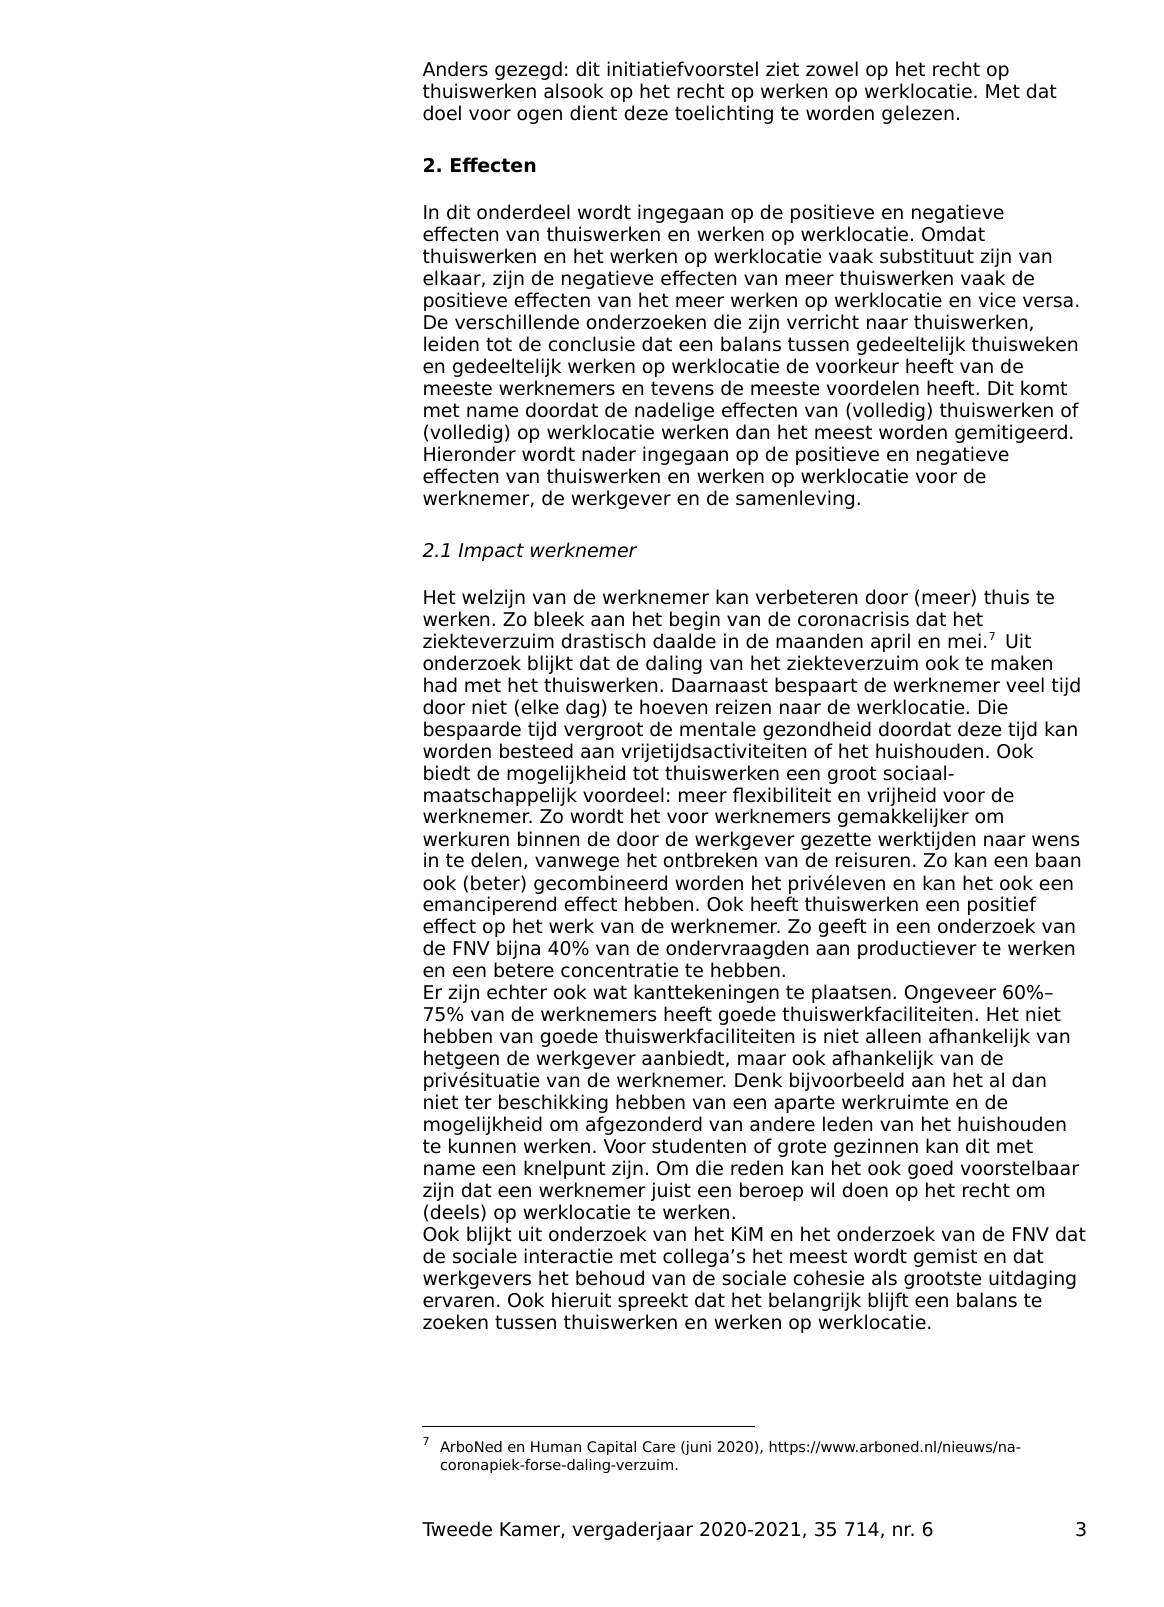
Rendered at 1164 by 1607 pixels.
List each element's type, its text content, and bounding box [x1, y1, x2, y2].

text Het welzijn van de werknemer kan verbeteren door (meer) thuis te werken. Zo bleek aan het begin van de coronacrisis dat het ziekteverzuim drastisch daalde in de maanden april en mei. Uit onderzoek blijkt dat de daling van het ziekteverzuim ook te maken had met het thuiswerken. Daarnaast bespaart de werknemer veel tijd door niet (elke dag) te hoeven reizen naar de werklocatie. Die bespaarde tijd vergroot de mentale gezondheid doordat deze tijd kan worden besteed aan vrijetijdsactiviteiten of het huishouden. Ook biedt de mogelijkheid tot thuiswerken een groot sociaal-maatschappelijk voordeel: meer flexibiliteit en vrijheid voor de werknemer. Zo wordt het voor werknemers gemakkelijker om werkuren binnen de door de werkgever gezette werktijden naar wens in te delen, vanwege het ontbreken van de reisuren. Zo kan een baan ook (beter) gecombineerd worden het privéleven en kan het ook een emanciperend effect hebben. Ook heeft thuiswerken een positief effect op het werk van de werknemer. Zo geeft in een onderzoek van de FNV bijna 40% van de ondervraagden aan productiever te werken en een betere concentratie te hebben. [422, 587, 1087, 982]
subtitle 2. Effecten [422, 155, 1087, 177]
text Er zijn echter ook wat kanttekeningen te plaatsen. Ongeveer 60%–75% van de werknemers heeft goede thuiswerkfaciliteiten. Het niet hebben van goede thuiswerkfaciliteiten is niet alleen afhankelijk van hetgeen de werkgever aanbiedt, maar ook afhankelijk van de privésituatie van de werknemer. Denk bijvoorbeeld aan het al dan niet ter beschikking hebben van een aparte werkruimte en de mogelijkheid om afgezonderd van andere leden van het huishouden te kunnen werken. Voor studenten of grote gezinnen kan dit met name een knelpunt zijn. Om die reden kan het ook goed voorstelbaar zijn dat een werknemer juist een beroep wil doen op het recht om (deels) op werklocatie te werken. [422, 982, 1087, 1224]
text Anders gezegd: dit initiatiefvoorstel ziet zowel op het recht op thuiswerken alsook op het recht op werken op werklocatie. Met dat doel voor ogen dient deze toelichting te worden gelezen. [422, 59, 1087, 125]
text ArboNed en Human Capital Care (juni 2020), https://www.arboned.nl/nieuws/na-coronapiek-forse-daling-verzuim. [422, 1435, 1087, 1474]
text Ook blijkt uit onderzoek van het KiM en het onderzoek van de FNV dat de sociale interactie met collega’s het meest wordt gemist en dat werkgevers het behoud van de sociale cohesie als grootste uitdaging ervaren. Ook hieruit spreekt dat het belangrijk blijft een balans te zoeken tussen thuiswerken en werken op werklocatie. [422, 1224, 1087, 1334]
subtitle 2.1 Impact werknemer [422, 540, 1087, 562]
text In dit onderdeel wordt ingegaan op de positieve en negatieve effecten van thuiswerken en werken op werklocatie. Omdat thuiswerken en het werken op werklocatie vaak substituut zijn van elkaar, zijn de negatieve effecten van meer thuiswerken vaak de positieve effecten van het meer werken op werklocatie en vice versa. De verschillende onderzoeken die zijn verricht naar thuiswerken, leiden tot de conclusie dat een balans tussen gedeeltelijk thuisweken en gedeeltelijk werken op werklocatie de voorkeur heeft van de meeste werknemers en tevens de meeste voordelen heeft. Dit komt met name doordat de nadelige effecten van (volledig) thuiswerken of (volledig) op werklocatie werken dan het meest worden gemitigeerd. Hieronder wordt nader ingegaan op de positieve en negatieve effecten van thuiswerken en werken op werklocatie voor de werknemer, de werkgever en de samenleving. [422, 202, 1087, 510]
